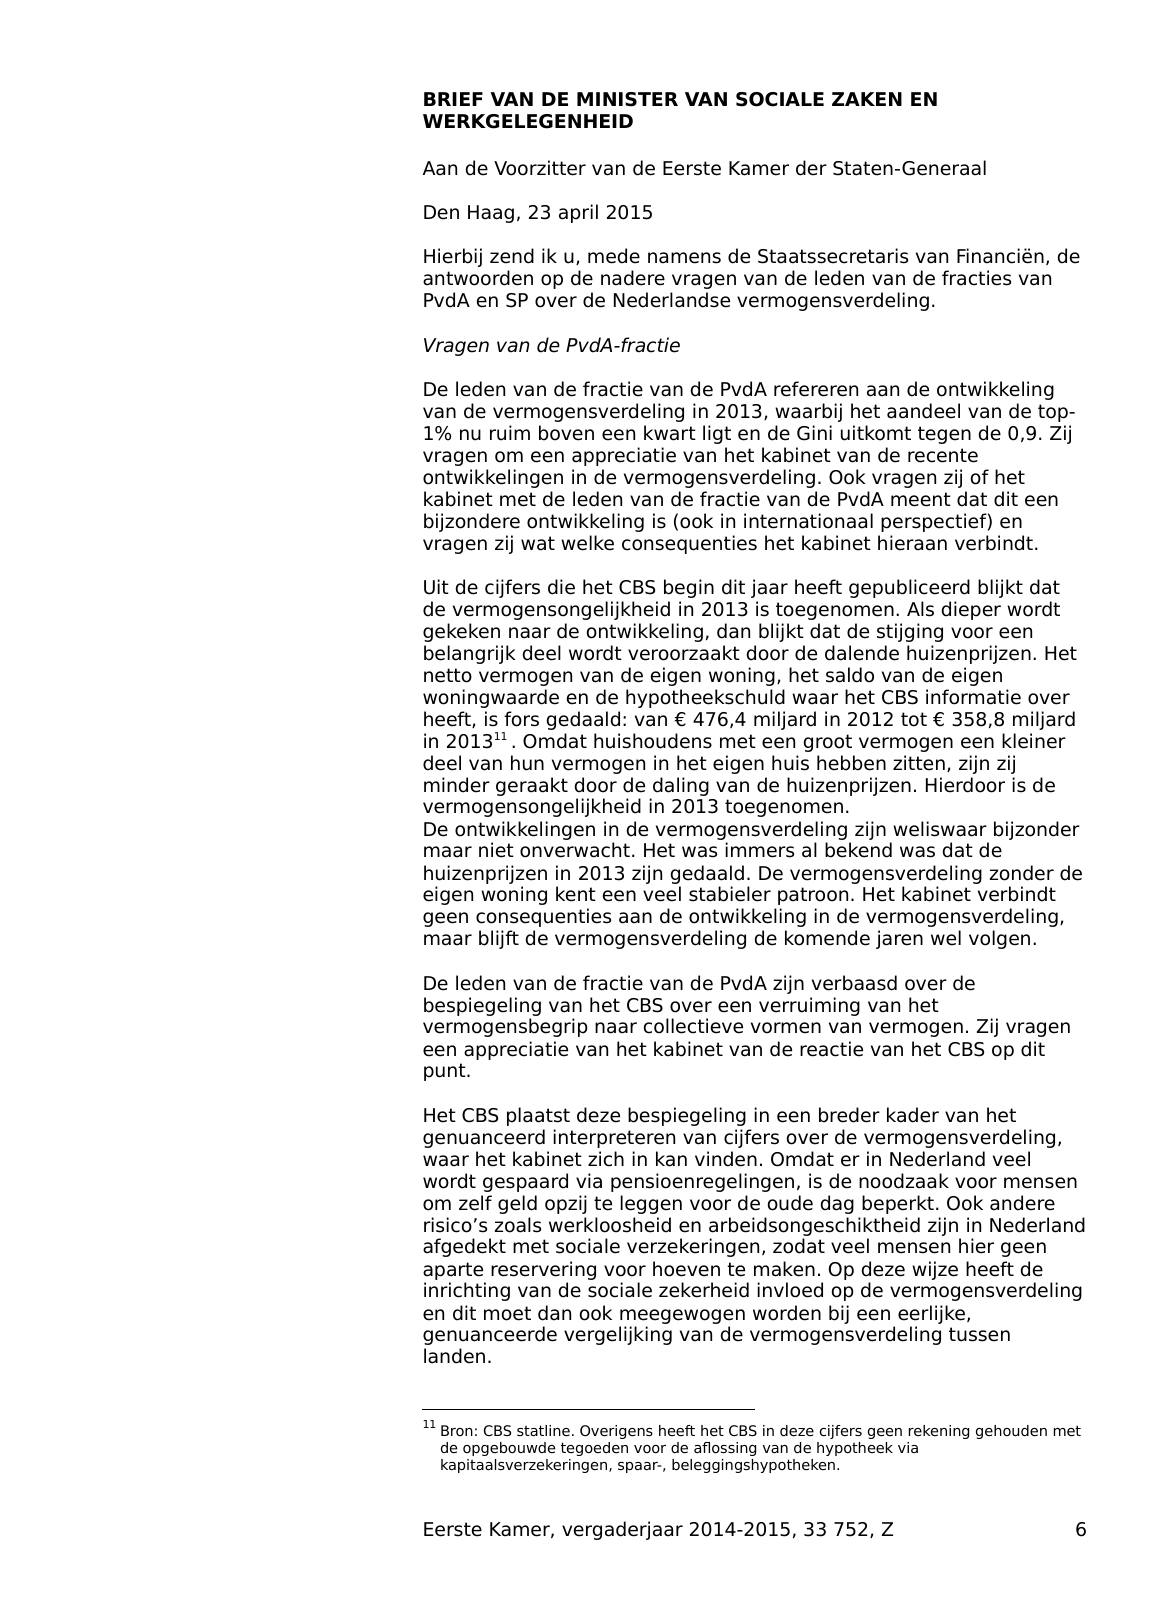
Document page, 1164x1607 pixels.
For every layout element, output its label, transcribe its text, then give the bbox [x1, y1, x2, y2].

text Aan de Voorzitter van de Eerste Kamer der Staten-Generaal [422, 158, 1087, 180]
text Het CBS plaatst deze bespiegeling in een breder kader van het genuanceerd interpreteren van cijfers over de vermogensverdeling, waar het kabinet zich in kan vinden. Omdat er in Nederland veel wordt gespaard via pensioenregelingen, is de noodzaak voor mensen om zelf geld opzij te leggen voor de oude dag beperkt. Ook andere risico’s zoals werkloosheid en arbeidsongeschiktheid zijn in Nederland afgedekt met sociale verzekeringen, zodat veel mensen hier geen aparte reservering voor hoeven te maken. Op deze wijze heeft de inrichting van de sociale zekerheid invloed op de vermogensverdeling en dit moet dan ook meegewogen worden bij een eerlijke, genuanceerde vergelijking van de vermogensverdeling tussen landen. [422, 1104, 1087, 1368]
text De ontwikkelingen in de vermogensverdeling zijn weliswaar bijzonder maar niet onverwacht. Het was immers al bekend was dat de huizenprijzen in 2013 zijn gedaald. De vermogensverdeling zonder de eigen woning kent een veel stabieler patroon. Het kabinet verbindt geen consequenties aan de ontwikkeling in de vermogensverdeling, maar blijft de vermogensverdeling de komende jaren wel volgen. [422, 818, 1087, 950]
text Bron: CBS statline. Overigens heeft het CBS in deze cijfers geen rekening gehouden met de opgebouwde tegoeden voor de aflossing van de hypotheek via kapitaalsverzekeringen, spaar-, beleggingshypotheken. [422, 1418, 1087, 1474]
text De leden van de fractie van de PvdA zijn verbaasd over de bespiegeling van het CBS over een verruiming van het vermogensbegrip naar collectieve vormen van vermogen. Zij vragen een appreciatie van het kabinet van de reactie van het CBS op dit punt. [422, 972, 1087, 1082]
text Uit de cijfers die het CBS begin dit jaar heeft gepubliceerd blijkt dat de vermogensongelijkheid in 2013 is toegenomen. Als dieper wordt gekeken naar de ontwikkeling, dan blijkt dat de stijging voor een belangrijk deel wordt veroorzaakt door de dalende huizenprijzen. Het netto vermogen van de eigen woning, het saldo van de eigen woningwaarde en de hypotheekschuld waar het CBS informatie over heeft, is fors gedaald: van € 476,4 miljard in 2012 tot € 358,8 miljard in 2013. Omdat huishoudens met een groot vermogen een kleiner deel van hun vermogen in het eigen huis hebben zitten, zijn zij minder geraakt door de daling van de huizenprijzen. Hierdoor is de vermogensongelijkheid in 2013 toegenomen. [422, 577, 1087, 818]
text Hierbij zend ik u, mede namens de Staatssecretaris van Financiën, de antwoorden op de nadere vragen van de leden van de fracties van PvdA en SP over de Nederlandse vermogensverdeling. [422, 246, 1087, 312]
subtitle Vragen van de PvdA-fractie [422, 334, 1087, 356]
text De leden van de fractie van de PvdA refereren aan de ontwikkeling van de vermogensverdeling in 2013, waarbij het aandeel van de top-1% nu ruim boven een kwart ligt en de Gini uitkomt tegen de 0,9. Zij vragen om een appreciatie van het kabinet van de recente ontwikkelingen in de vermogensverdeling. Ook vragen zij of het kabinet met de leden van de fractie van de PvdA meent dat dit een bijzondere ontwikkeling is (ook in internationaal perspectief) en vragen zij wat welke consequenties het kabinet hieraan verbindt. [422, 379, 1087, 554]
text Den Haag, 23 april 2015 [422, 202, 1087, 224]
subtitle BRIEF VAN DE MINISTER VAN SOCIALE ZAKEN EN WERKGELEGENHEID [422, 89, 1087, 133]
